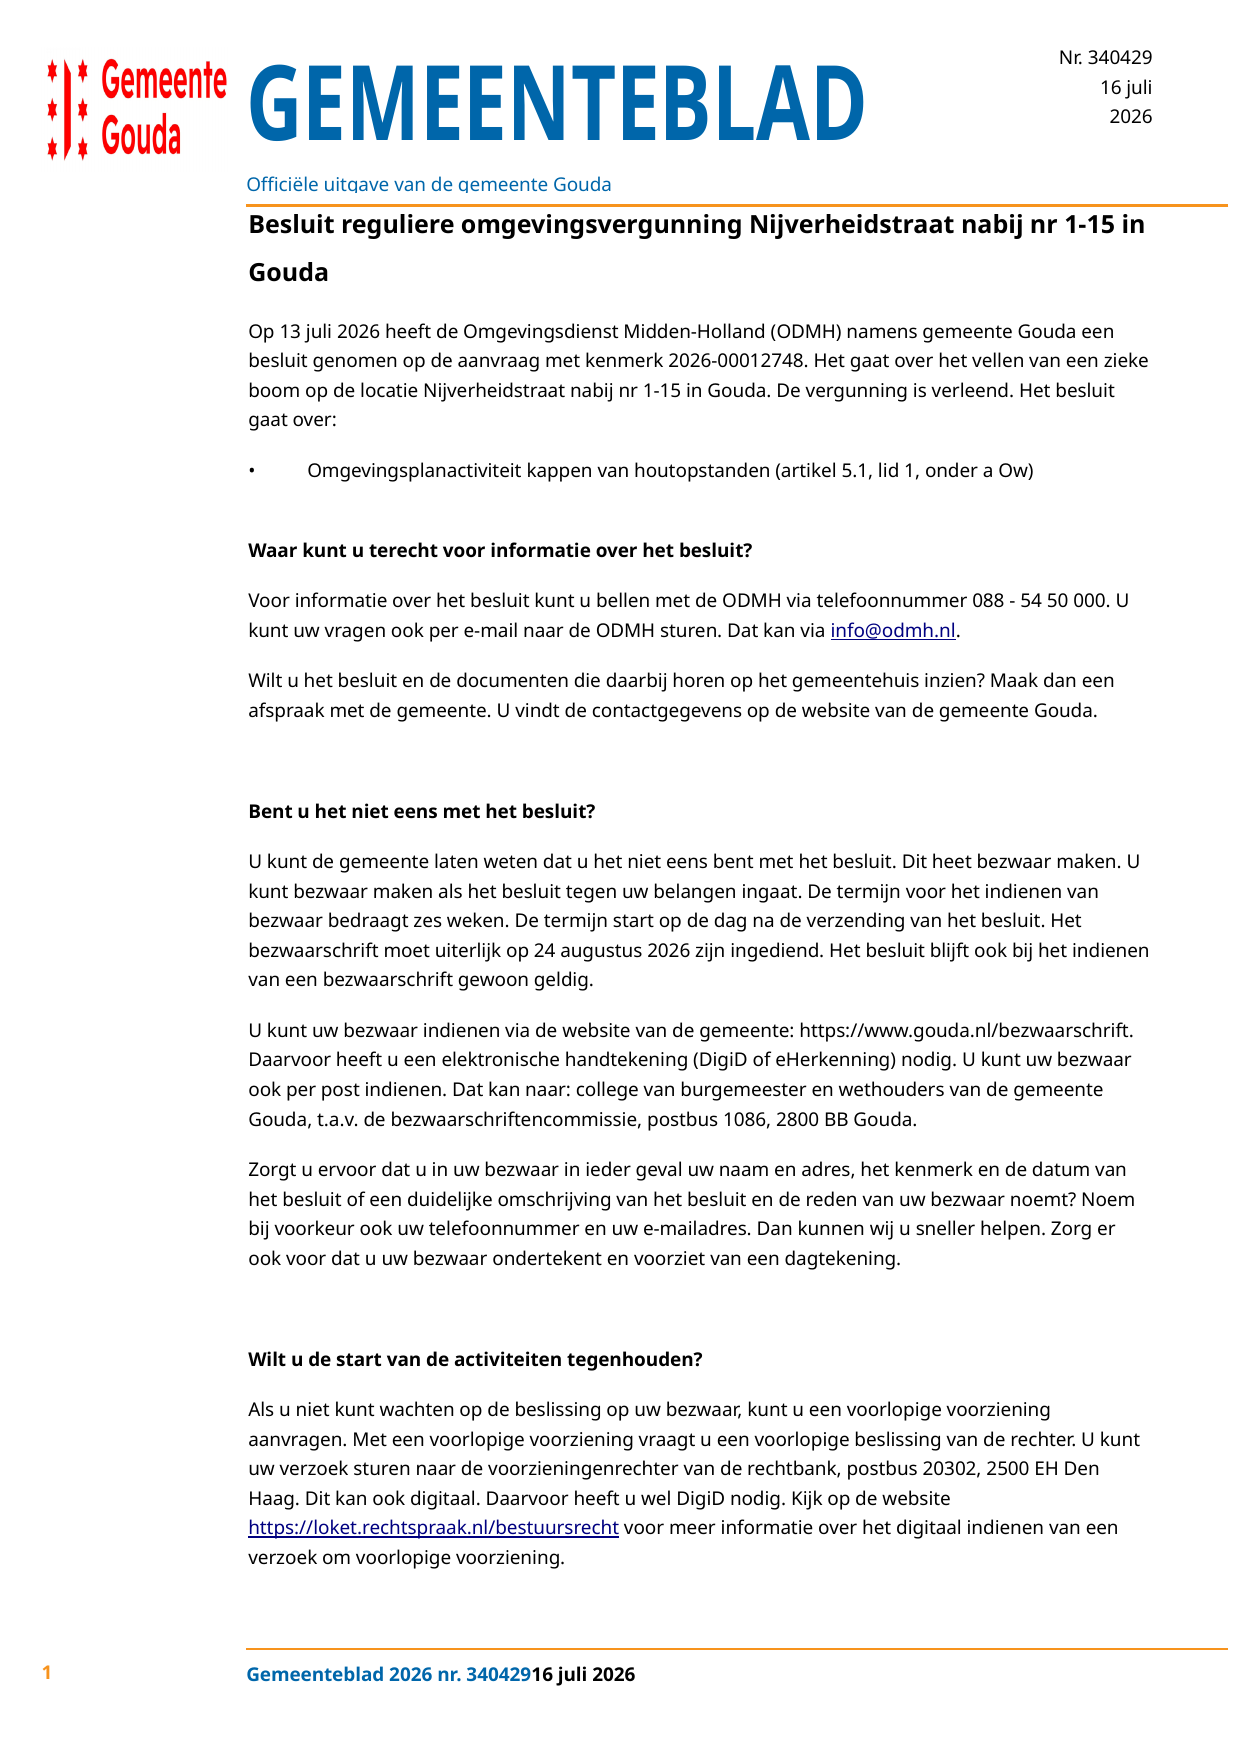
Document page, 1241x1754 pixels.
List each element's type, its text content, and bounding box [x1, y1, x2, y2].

text Wilt u de start van de activiteiten tegenhouden? [248, 1346, 1152, 1372]
text Voor informatie over het besluit kunt u bellen met de ODMH via telefoonnummer 088 - 54 50 000. U kunt uw vragen ook per e-mail naar de ODMH sturen. Dat kan via info@odmh.nl. [248, 587, 1152, 643]
text Wilt u het besluit en de documenten die daarbij horen op het gemeentehuis inzien? Maak dan een afspraak met de gemeente. U vindt de contactgegevens op de website van de gemeente Gouda. [248, 667, 1152, 723]
text U kunt uw bezwaar indienen via de website van de gemeente: https://www.gouda.nl/bezwaarschrift. Daarvoor heeft u een elektronische handtekening (DigiD of eHerkenning) nodig. U kunt uw bezwaar ook per post indienen. Dat kan naar: college van burgemeester en wethouders van de gemeente Gouda, t.a.v. de bezwaarschriftencommissie, postbus 1086, 2800 BB Gouda. [248, 1017, 1152, 1132]
list Omgevingsplanactiviteit kappen van houtopstanden (artikel 5.1, lid 1, onder a Ow) [248, 457, 1152, 483]
text Zorgt u ervoor dat u in uw bezwaar in ieder geval uw naam en adres, het kenmerk en de datum van het besluit of een duidelijke omschrijving van het besluit en de reden van uw bezwaar noemt? Noem bij voorkeur ook uw telefoonnummer en uw e-mailadres. Dan kunnen wij u sneller helpen. Zorg er ook voor dat u uw bezwaar ondertekent en voorziet van een dagtekening. [248, 1156, 1152, 1271]
text Waar kunt u terecht voor informatie over het besluit? [248, 537, 1152, 563]
text Op 13 juli 2026 heeft de Omgevingsdienst Midden-Holland (ODMH) namens gemeente Gouda een besluit genomen op de aanvraag met kenmerk 2026-00012748. Het gaat over het vellen van een zieke boom op de locatie Nijverheidstraat nabij nr 1-15 in Gouda. De vergunning is verleend. Het besluit gaat over: [248, 318, 1152, 432]
text U kunt de gemeente laten weten dat u het niet eens bent met het besluit. Dit heet bezwaar maken. U kunt bezwaar maken als het besluit tegen uw belangen ingaat. De termijn voor het indienen van bezwaar bedraagt zes weken. De termijn start op de dag na de verzending van het besluit. Het bezwaarschrift moet uiterlijk op 24 augustus 2026 zijn ingediend. Het besluit blijft ook bij het indienen van een bezwaarschrift gewoon geldig. [248, 848, 1152, 992]
text Als u niet kunt wachten op de beslissing op uw bezwaar, kunt u een voorlopige voorziening aanvragen. Met een voorlopige voorziening vraagt u een voorlopige beslissing van de rechter. U kunt uw verzoek sturen naar de voorzieningenrechter van de rechtbank, postbus 20302, 2500 EH Den Haag. Dit kan ook digitaal. Daarvoor heeft u wel DigiD nodig. Kijk op de website https://loket.rechtspraak.nl/bestuursrecht voor meer informatie over het digitaal indienen van een verzoek om voorlopige voorziening. [248, 1396, 1152, 1570]
text Besluit reguliere omgevingsvergunning Nijverheidstraat nabij nr 1-15 in Gouda [248, 207, 1152, 288]
picture [41, 47, 231, 172]
text Bent u het niet eens met het besluit? [248, 798, 1152, 824]
